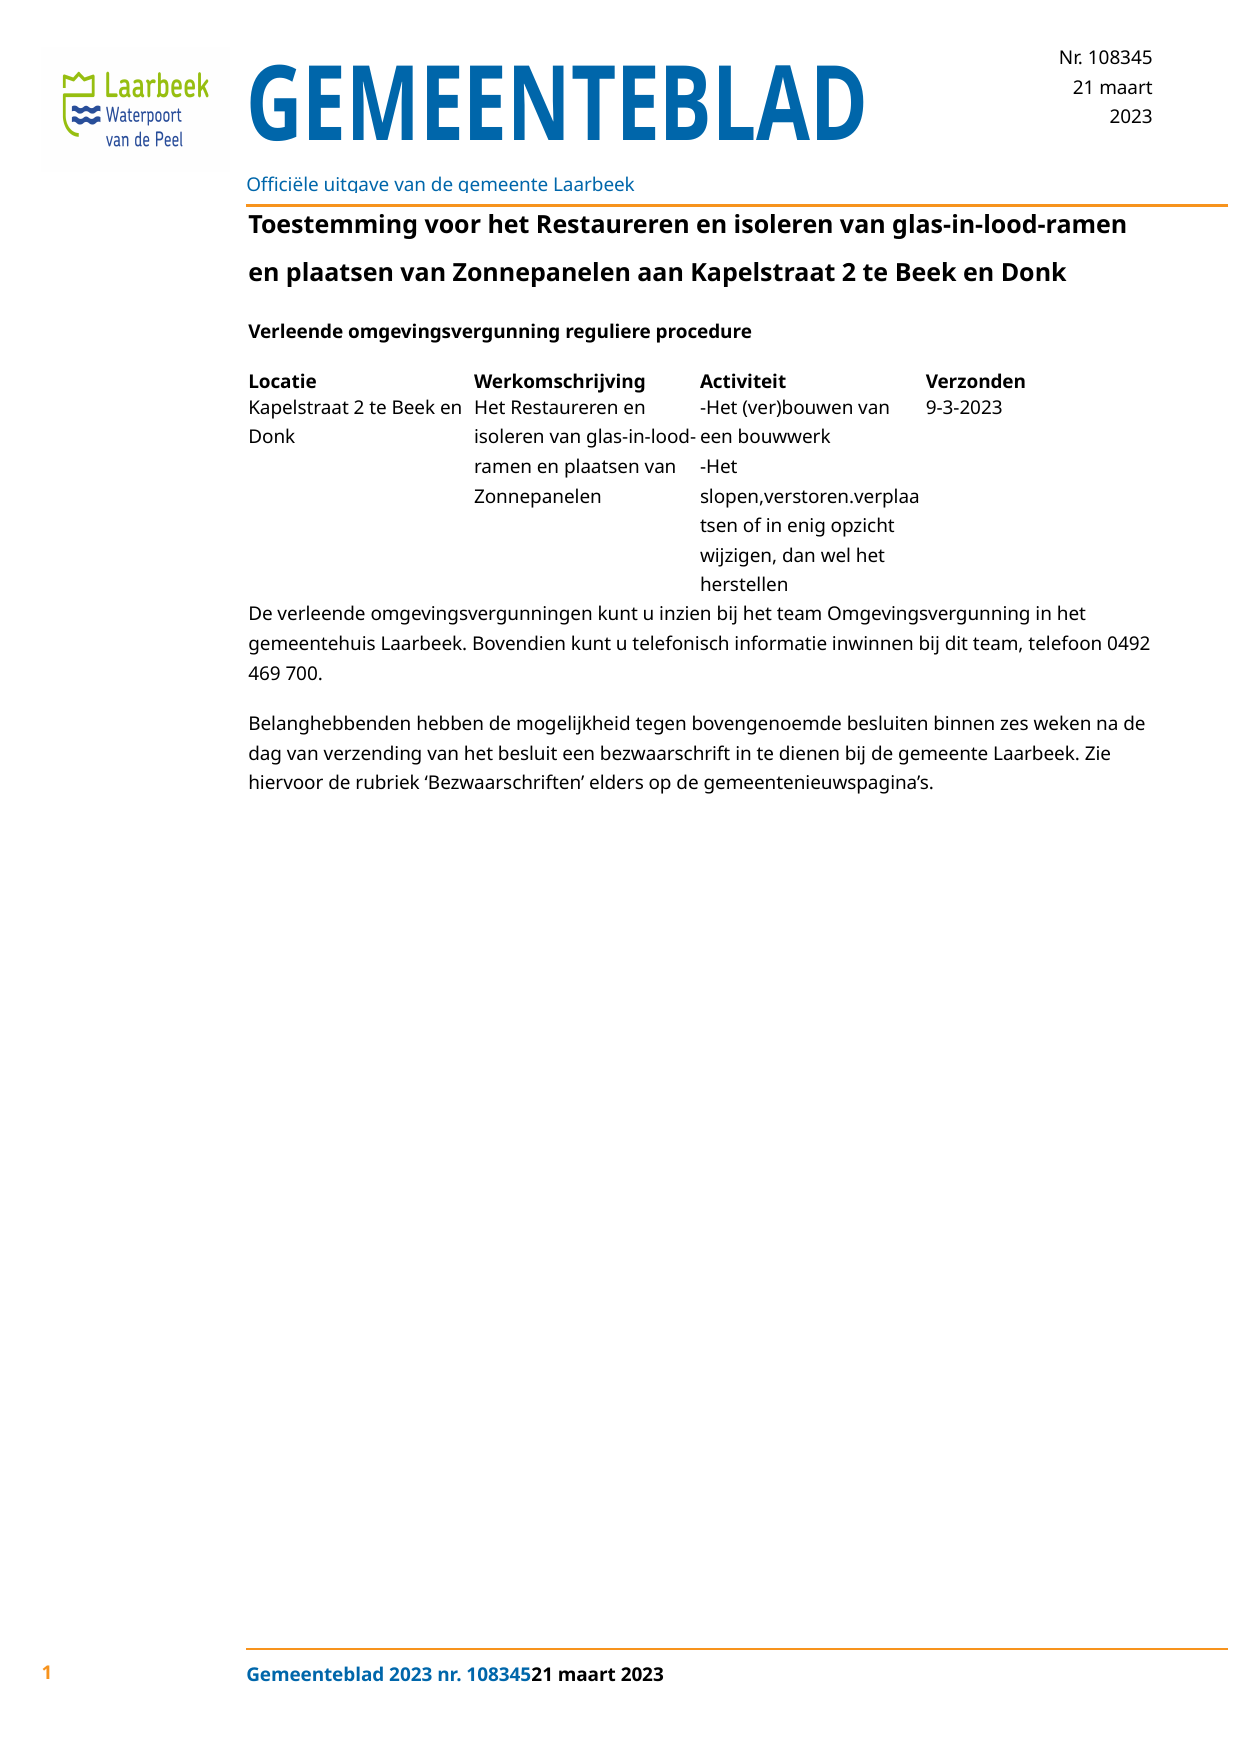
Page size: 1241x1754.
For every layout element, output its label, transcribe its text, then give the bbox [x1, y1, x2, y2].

picture [41, 47, 231, 172]
text Belanghebbenden hebben de mogelijkheid tegen bovengenoemde besluiten binnen zes weken na de dag van verzending van het besluit een bezwaarschrift in te dienen bij de gemeente Laarbeek. Zie hiervoor de rubriek ‘Bezwaarschriften’ elders op de gemeentenieuwspagina’s. [248, 710, 1152, 795]
text Toestemming voor het Restaureren en isoleren van glas-in-lood-ramen en plaatsen van Zonnepanelen aan Kapelstraat 2 te Beek en Donk [248, 207, 1152, 288]
table_header Locatie [248, 369, 474, 394]
table_cell Het Restaureren en isoleren van glas-in-lood-ramen en plaatsen van Zonnepanelen [474, 394, 700, 597]
text Verleende omgevingsvergunning reguliere procedure [248, 318, 1152, 344]
table_cell Kapelstraat 2 te Beek en Donk [248, 394, 474, 597]
table_cell 9-3-2023 [926, 394, 1152, 597]
table_header Activiteit [700, 369, 926, 394]
table_header Verzonden [926, 369, 1152, 394]
text De verleende omgevingsvergunningen kunt u inzien bij het team Omgevingsvergunning in het gemeentehuis Laarbeek. Bovendien kunt u telefonisch informatie inwinnen bij dit team, telefoon 0492 469 700. [248, 601, 1152, 686]
table_cell -Het (ver)bouwen van een bouwwerk -Het slopen,verstoren.verplaatsen of in enig opzicht wijzigen, dan wel het herstellen [700, 394, 926, 597]
table_header Werkomschrijving [474, 369, 700, 394]
